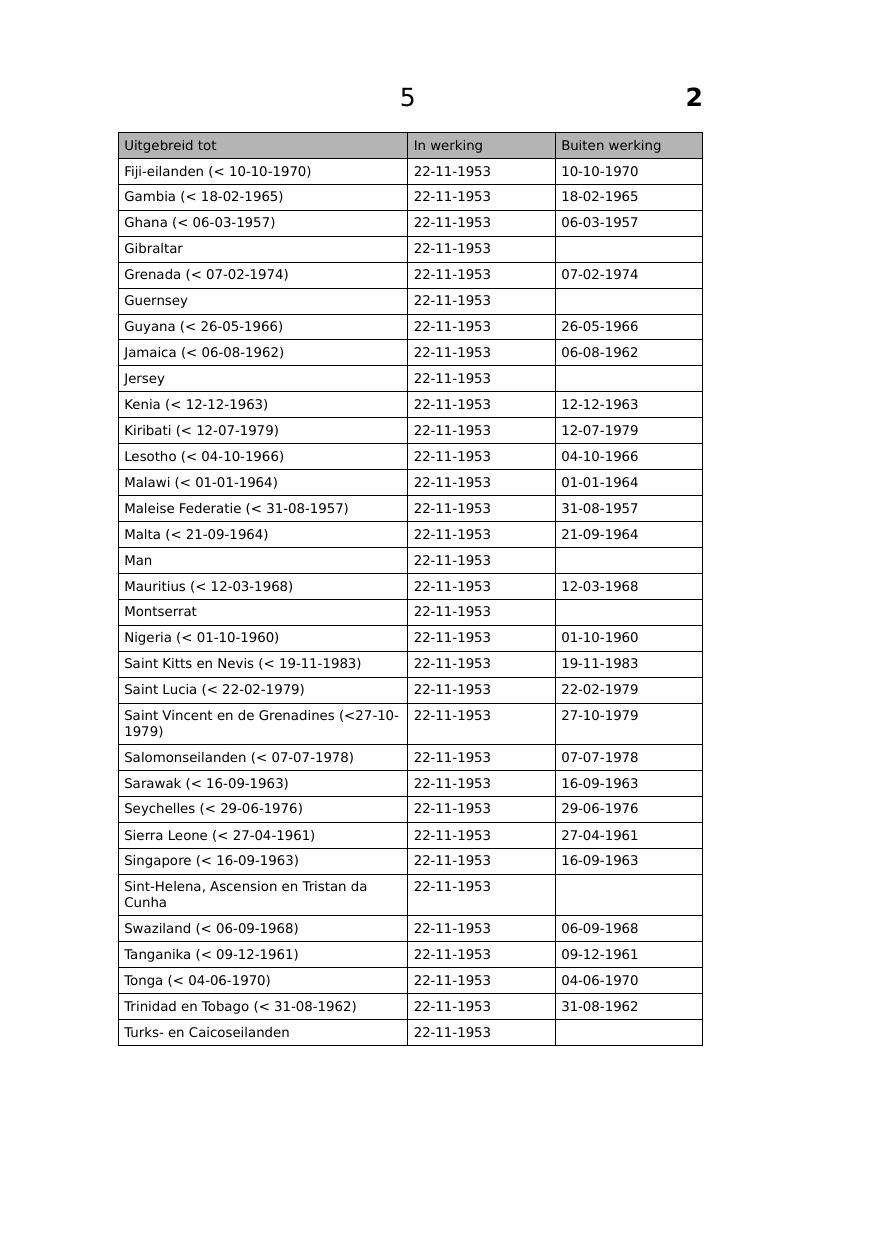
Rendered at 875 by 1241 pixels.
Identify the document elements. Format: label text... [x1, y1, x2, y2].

table_cell 22-11-1953 [408, 678, 555, 702]
table_cell 31-08-1957 [556, 496, 702, 521]
table_cell 22-11-1953 [408, 522, 555, 547]
table_cell Guernsey [119, 289, 407, 313]
table_cell Saint Vincent en de Grenadines (<27-10-1979) [119, 704, 407, 744]
table_cell 12-12-1963 [556, 392, 702, 417]
table_cell 12-03-1968 [556, 574, 702, 599]
table_cell [556, 548, 702, 573]
table_cell 22-11-1953 [408, 626, 555, 651]
table_cell 22-11-1953 [408, 600, 555, 625]
table_cell 22-11-1953 [408, 366, 555, 391]
table_cell 22-11-1953 [408, 263, 555, 287]
table_cell [556, 1020, 702, 1045]
table_cell 16-09-1963 [556, 771, 702, 796]
table_cell 06-08-1962 [556, 340, 702, 365]
table_cell Fiji-eilanden (< 10-10-1970) [119, 159, 407, 184]
table_cell Singapore (< 16-09-1963) [119, 849, 407, 874]
table_cell Jamaica (< 06-08-1962) [119, 340, 407, 365]
table_cell Kiribati (< 12-07-1979) [119, 418, 407, 443]
table_cell 12-07-1979 [556, 418, 702, 443]
table_cell 22-11-1953 [408, 444, 555, 469]
table_cell [556, 289, 702, 313]
table_cell 22-11-1953 [408, 574, 555, 599]
table_cell Mauritius (< 12-03-1968) [119, 574, 407, 599]
table_cell 22-02-1979 [556, 678, 702, 702]
table_cell 29-06-1976 [556, 797, 702, 822]
table_cell 22-11-1953 [408, 315, 555, 339]
table_cell Tonga (< 04-06-1970) [119, 968, 407, 993]
table_cell Malta (< 21-09-1964) [119, 522, 407, 547]
table_cell Montserrat [119, 600, 407, 625]
table_cell 22-11-1953 [408, 704, 555, 744]
table_cell Gibraltar [119, 237, 407, 262]
table_cell 06-03-1957 [556, 211, 702, 236]
table_cell 04-10-1966 [556, 444, 702, 469]
table_cell 22-11-1953 [408, 159, 555, 184]
table_cell 22-11-1953 [408, 470, 555, 495]
table_cell Trinidad en Tobago (< 31-08-1962) [119, 994, 407, 1019]
table_cell 22-11-1953 [408, 942, 555, 967]
table_cell 09-12-1961 [556, 942, 702, 967]
table_cell 22-11-1953 [408, 994, 555, 1019]
table_cell 22-11-1953 [408, 849, 555, 874]
table_cell Ghana (< 06-03-1957) [119, 211, 407, 236]
table_cell 22-11-1953 [408, 237, 555, 262]
table_cell 01-01-1964 [556, 470, 702, 495]
table_cell 22-11-1953 [408, 745, 555, 770]
table_cell 19-11-1983 [556, 652, 702, 677]
table_cell 22-11-1953 [408, 418, 555, 443]
table_cell 22-11-1953 [408, 823, 555, 848]
table_cell Saint Lucia (< 22-02-1979) [119, 678, 407, 702]
table_cell 22-11-1953 [408, 185, 555, 210]
table_cell [556, 875, 702, 915]
table_cell Turks- en Caicoseilanden [119, 1020, 407, 1045]
table_cell 22-11-1953 [408, 771, 555, 796]
table_cell 04-06-1970 [556, 968, 702, 993]
table_cell 18-02-1965 [556, 185, 702, 210]
table_cell Jersey [119, 366, 407, 391]
table_cell 22-11-1953 [408, 875, 555, 915]
table_cell 22-11-1953 [408, 797, 555, 822]
table_cell 22-11-1953 [408, 548, 555, 573]
table_cell [556, 237, 702, 262]
table_cell 22-11-1953 [408, 496, 555, 521]
table_cell 31-08-1962 [556, 994, 702, 1019]
table_cell Seychelles (< 29-06-1976) [119, 797, 407, 822]
table_cell Malawi (< 01-01-1964) [119, 470, 407, 495]
table_cell 01-10-1960 [556, 626, 702, 651]
table_cell 22-11-1953 [408, 652, 555, 677]
table_cell 16-09-1963 [556, 849, 702, 874]
table_cell 22-11-1953 [408, 392, 555, 417]
table_cell 22-11-1953 [408, 340, 555, 365]
table_header Buiten werking [556, 133, 702, 158]
table_cell Tanganika (< 09-12-1961) [119, 942, 407, 967]
table_cell 21-09-1964 [556, 522, 702, 547]
table_cell Man [119, 548, 407, 573]
table_cell Guyana (< 26-05-1966) [119, 315, 407, 339]
table_cell [556, 600, 702, 625]
table_cell 22-11-1953 [408, 1020, 555, 1045]
table_header Uitgebreid tot [119, 133, 407, 158]
table_cell 07-07-1978 [556, 745, 702, 770]
table_cell Maleise Federatie (< 31-08-1957) [119, 496, 407, 521]
table_cell 27-04-1961 [556, 823, 702, 848]
table_cell Gambia (< 18-02-1965) [119, 185, 407, 210]
table_cell Sint-Helena, Ascension en Tristan da Cunha [119, 875, 407, 915]
table_cell Grenada (< 07-02-1974) [119, 263, 407, 287]
table_cell 22-11-1953 [408, 289, 555, 313]
table_cell 22-11-1953 [408, 211, 555, 236]
table_cell 22-11-1953 [408, 916, 555, 941]
table_cell Nigeria (< 01-10-1960) [119, 626, 407, 651]
table_cell 10-10-1970 [556, 159, 702, 184]
table_cell 07-02-1974 [556, 263, 702, 287]
table_cell [556, 366, 702, 391]
table_cell 26-05-1966 [556, 315, 702, 339]
table_header In werking [408, 133, 555, 158]
table_cell Saint Kitts en Nevis (< 19-11-1983) [119, 652, 407, 677]
table_cell Salomonseilanden (< 07-07-1978) [119, 745, 407, 770]
table_cell 27-10-1979 [556, 704, 702, 744]
table_cell Lesotho (< 04-10-1966) [119, 444, 407, 469]
table_cell Kenia (< 12-12-1963) [119, 392, 407, 417]
table_cell 22-11-1953 [408, 968, 555, 993]
table_cell Sierra Leone (< 27-04-1961) [119, 823, 407, 848]
table_cell Sarawak (< 16-09-1963) [119, 771, 407, 796]
table_cell Swaziland (< 06-09-1968) [119, 916, 407, 941]
table_cell 06-09-1968 [556, 916, 702, 941]
